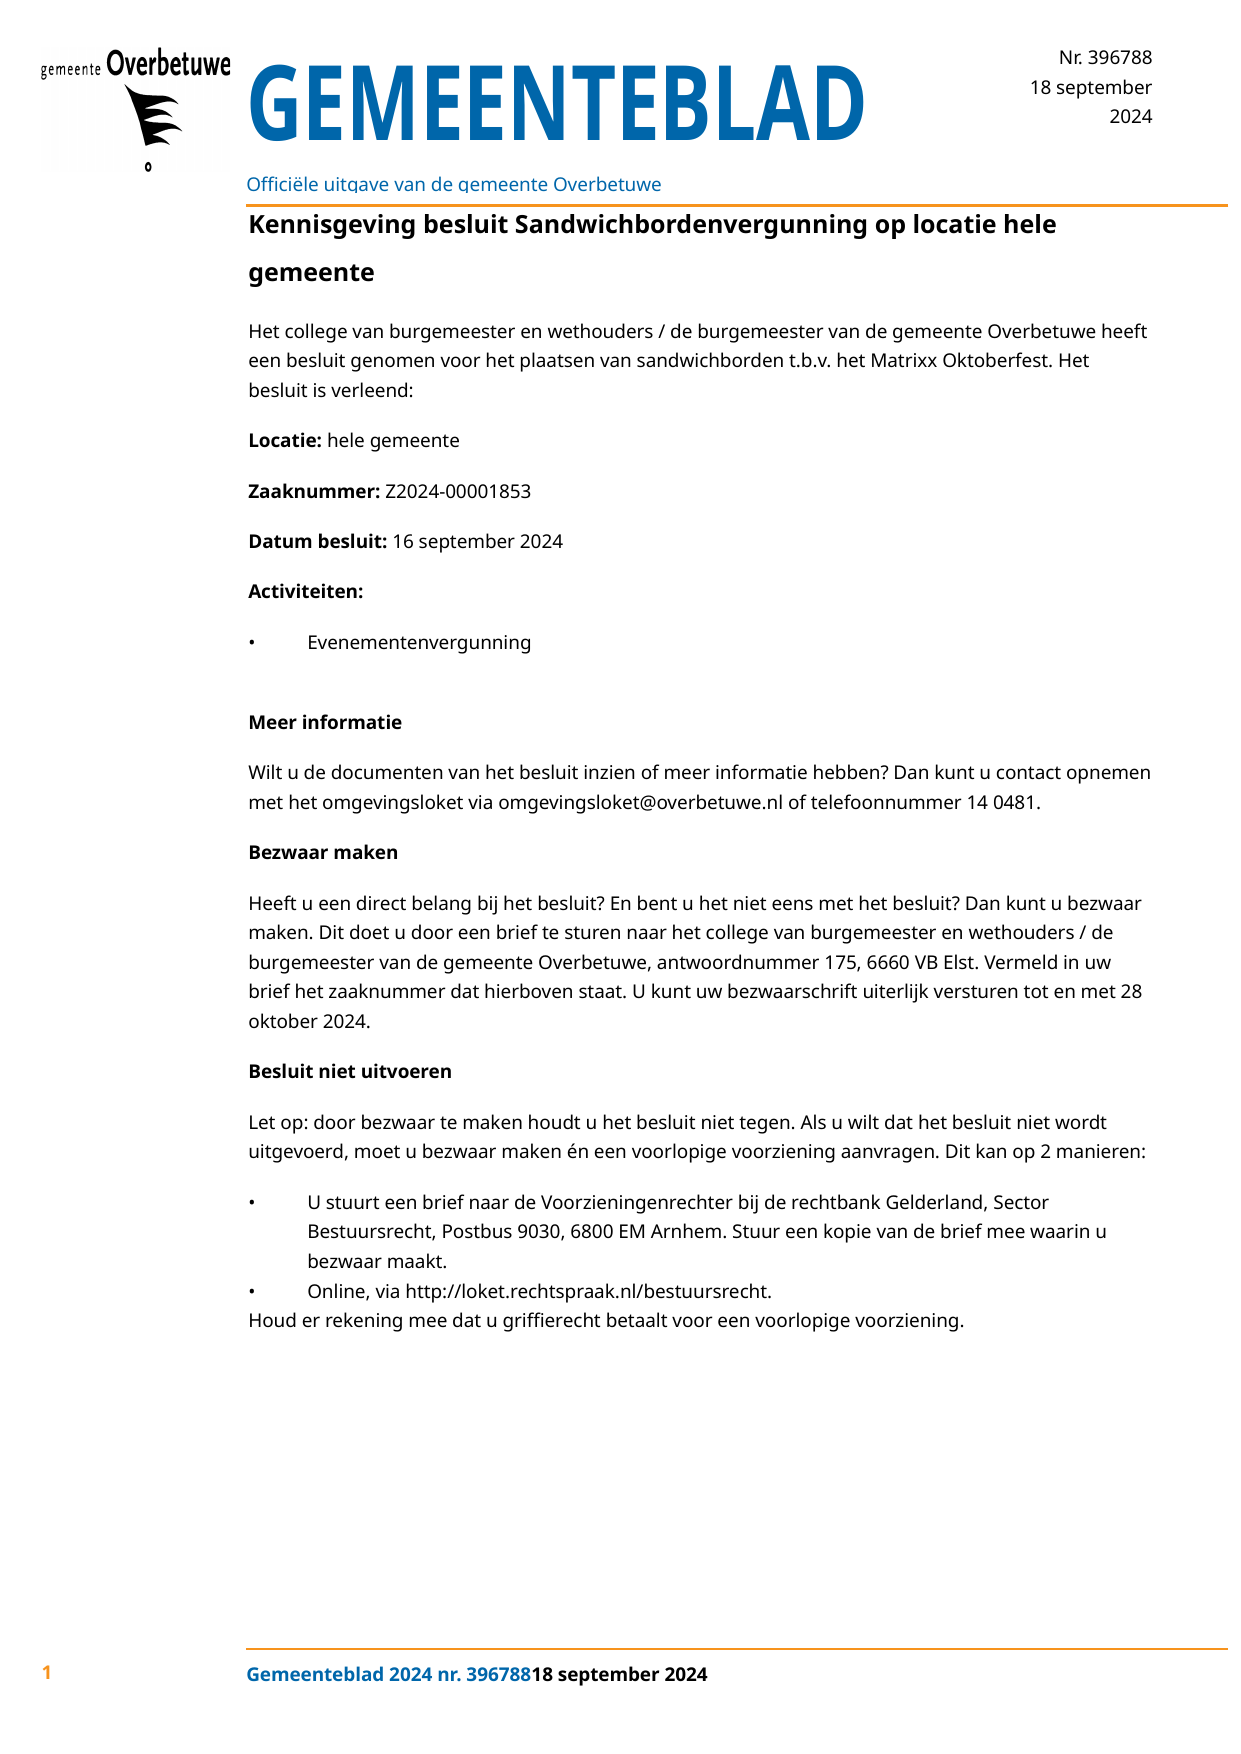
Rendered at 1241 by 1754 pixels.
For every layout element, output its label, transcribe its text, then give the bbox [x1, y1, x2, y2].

list Online, via http://loket.rechtspraak.nl/bestuursrecht. [248, 1278, 1152, 1304]
text Heeft u een direct belang bij het besluit? En bent u het niet eens met het besluit? Dan kunt u bezwaar maken. Dit doet u door een brief te sturen naar het college van burgemeester en wethouders / de burgemeester van de gemeente Overbetuwe, antwoordnummer 175, 6660 VB Elst. Vermeld in uw brief het zaaknummer dat hierboven staat. U kunt uw bezwaarschrift uiterlijk versturen tot en met 28 oktober 2024. [248, 890, 1152, 1034]
text Bezwaar maken [248, 839, 1152, 865]
text Besluit niet uitvoeren [248, 1059, 1152, 1084]
picture [41, 47, 231, 172]
text Zaaknummer: Z2024-00001853 [248, 478, 1152, 504]
list Evenementenvergunning [248, 629, 1152, 655]
text Activiteiten: [248, 579, 1152, 604]
text Houd er rekening mee dat u griffierecht betaalt voor een voorlopige voorziening. [248, 1307, 1152, 1333]
text Kennisgeving besluit Sandwichbordenvergunning op locatie hele gemeente [248, 207, 1152, 288]
list U stuurt een brief naar de Voorzieningenrechter bij de rechtbank Gelderland, Sector Bestuursrecht, Postbus 9030, 6800 EM Arnhem. Stuur een kopie van de brief mee waarin u bezwaar maakt. [248, 1189, 1152, 1274]
text Datum besluit: 16 september 2024 [248, 528, 1152, 554]
text Wilt u de documenten van het besluit inzien of meer informatie hebben? Dan kunt u contact opnemen met het omgevingsloket via omgevingsloket@overbetuwe.nl of telefoonnummer 14 0481. [248, 759, 1152, 815]
text Let op: door bezwaar te maken houdt u het besluit niet tegen. Als u wilt dat het besluit niet wordt uitgevoerd, moet u bezwaar maken én een voorlopige voorziening aanvragen. Dit kan op 2 manieren: [248, 1109, 1152, 1164]
text Locatie: hele gemeente [248, 427, 1152, 453]
text Meer informatie [248, 709, 1152, 735]
text Het college van burgemeester en wethouders / de burgemeester van de gemeente Overbetuwe heeft een besluit genomen voor het plaatsen van sandwichborden t.b.v. het Matrixx Oktoberfest. Het besluit is verleend: [248, 318, 1152, 403]
